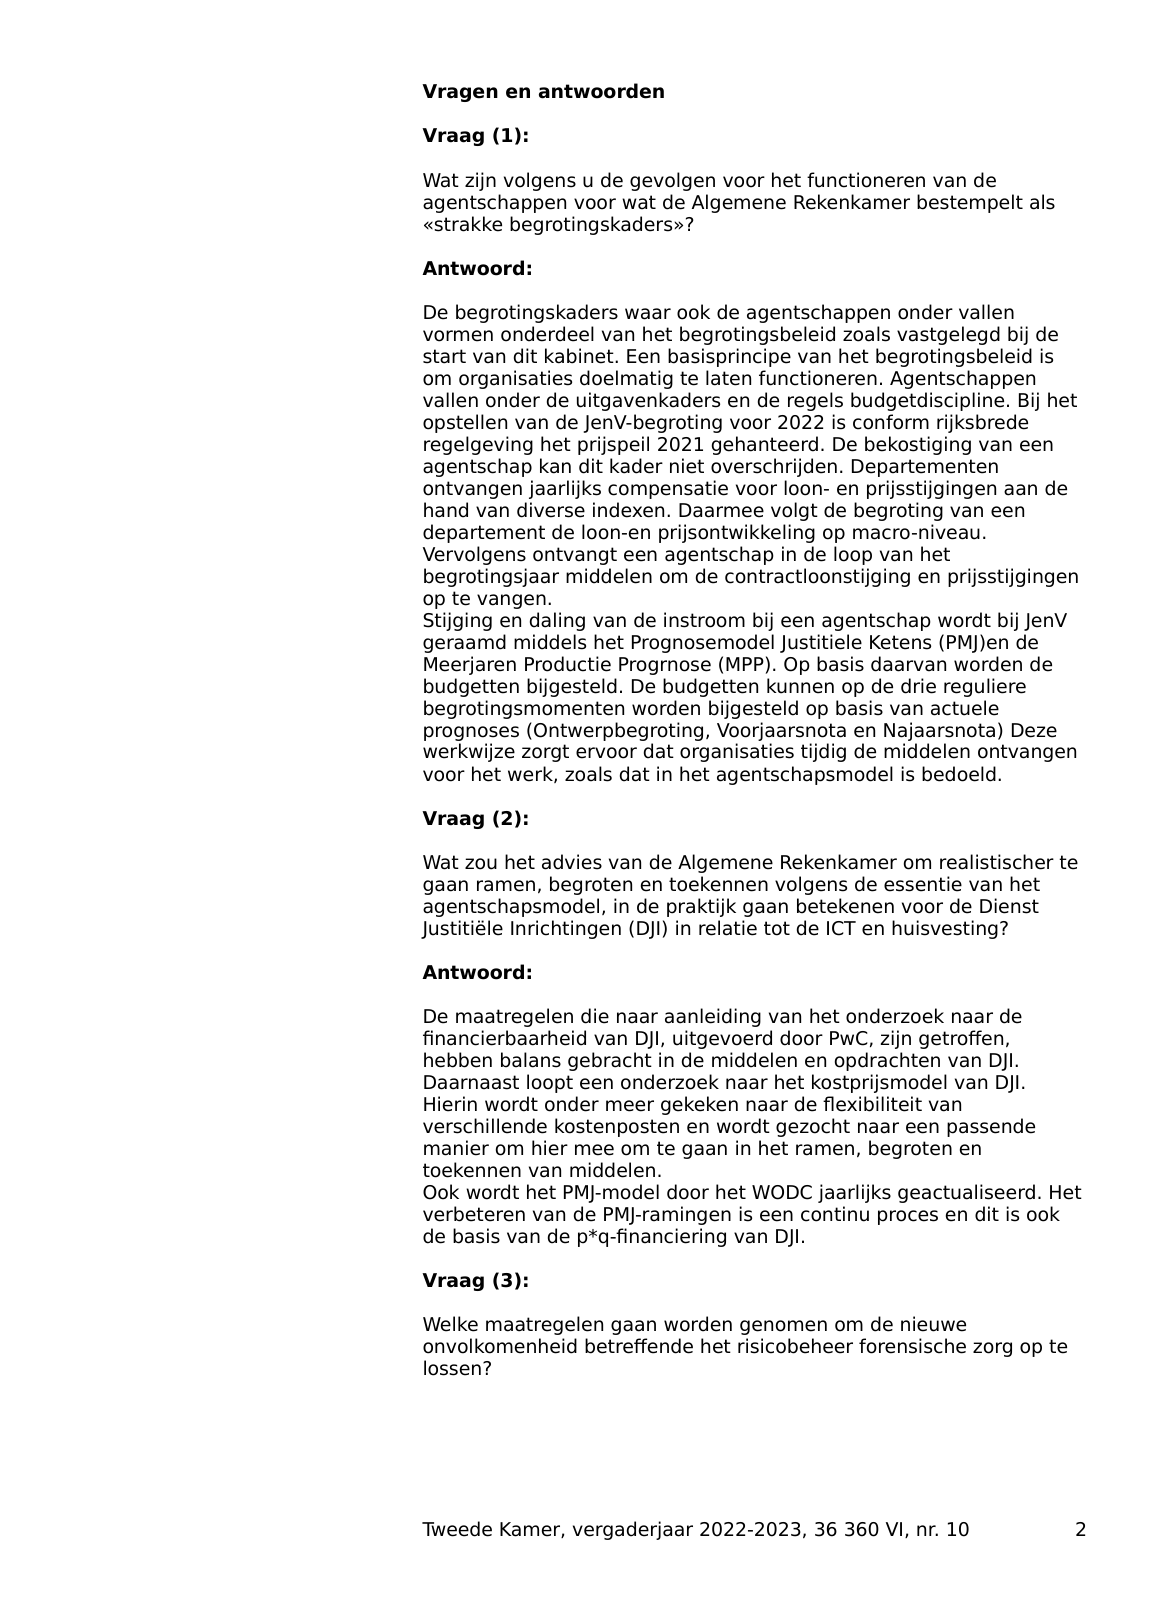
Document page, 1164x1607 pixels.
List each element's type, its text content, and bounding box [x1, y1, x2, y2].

subtitle Vraag (3): [422, 1270, 1087, 1292]
text De maatregelen die naar aanleiding van het onderzoek naar de financierbaarheid van DJI, uitgevoerd door PwC, zijn getroffen, hebben balans gebracht in de middelen en opdrachten van DJI. [422, 1006, 1087, 1072]
subtitle Antwoord: [422, 962, 1087, 984]
text Ook wordt het PMJ-model door het WODC jaarlijks geactualiseerd. Het verbeteren van de PMJ-ramingen is een continu proces en dit is ook de basis van de p*q-financiering van DJI. [422, 1182, 1087, 1248]
text Wat zou het advies van de Algemene Rekenkamer om realistischer te gaan ramen, begroten en toekennen volgens de essentie van het agentschapsmodel, in de praktijk gaan betekenen voor de Dienst Justitiële Inrichtingen (DJI) in relatie tot de ICT en huisvesting? [422, 852, 1087, 940]
subtitle Vraag (2): [422, 808, 1087, 829]
text Wat zijn volgens u de gevolgen voor het functioneren van de agentschappen voor wat de Algemene Rekenkamer bestempelt als «strakke begrotingskaders»? [422, 169, 1087, 236]
subtitle Vraag (1): [422, 125, 1087, 147]
text De begrotingskaders waar ook de agentschappen onder vallen vormen onderdeel van het begrotingsbeleid zoals vastgelegd bij de start van dit kabinet. Een basisprincipe van het begrotingsbeleid is om organisaties doelmatig te laten functioneren. Agentschappen vallen onder de uitgavenkaders en de regels budgetdiscipline. Bij het opstellen van de JenV-begroting voor 2022 is conform rijksbrede regelgeving het prijspeil 2021 gehanteerd. De bekostiging van een agentschap kan dit kader niet overschrijden. Departementen ontvangen jaarlijks compensatie voor loon- en prijsstijgingen aan de hand van diverse indexen. Daarmee volgt de begroting van een departement de loon-en prijsontwikkeling op macro-niveau. Vervolgens ontvangt een agentschap in de loop van het begrotingsjaar middelen om de contractloonstijging en prijsstijgingen op te vangen. [422, 302, 1087, 609]
text Welke maatregelen gaan worden genomen om de nieuwe onvolkomenheid betreffende het risicobeheer forensische zorg op te lossen? [422, 1314, 1087, 1380]
text Stijging en daling van de instroom bij een agentschap wordt bij JenV geraamd middels het Prognosemodel Justitiele Ketens (PMJ)en de Meerjaren Productie Progrnose (MPP). Op basis daarvan worden de budgetten bijgesteld. De budgetten kunnen op de drie reguliere begrotingsmomenten worden bijgesteld op basis van actuele prognoses (Ontwerpbegroting, Voorjaarsnota en Najaarsnota) Deze werkwijze zorgt ervoor dat organisaties tijdig de middelen ontvangen voor het werk, zoals dat in het agentschapsmodel is bedoeld. [422, 609, 1087, 785]
text Daarnaast loopt een onderzoek naar het kostprijsmodel van DJI. Hierin wordt onder meer gekeken naar de flexibiliteit van verschillende kostenposten en wordt gezocht naar een passende manier om hier mee om te gaan in het ramen, begroten en toekennen van middelen. [422, 1072, 1087, 1182]
subtitle Vragen en antwoorden [422, 81, 1087, 103]
subtitle Antwoord: [422, 258, 1087, 280]
